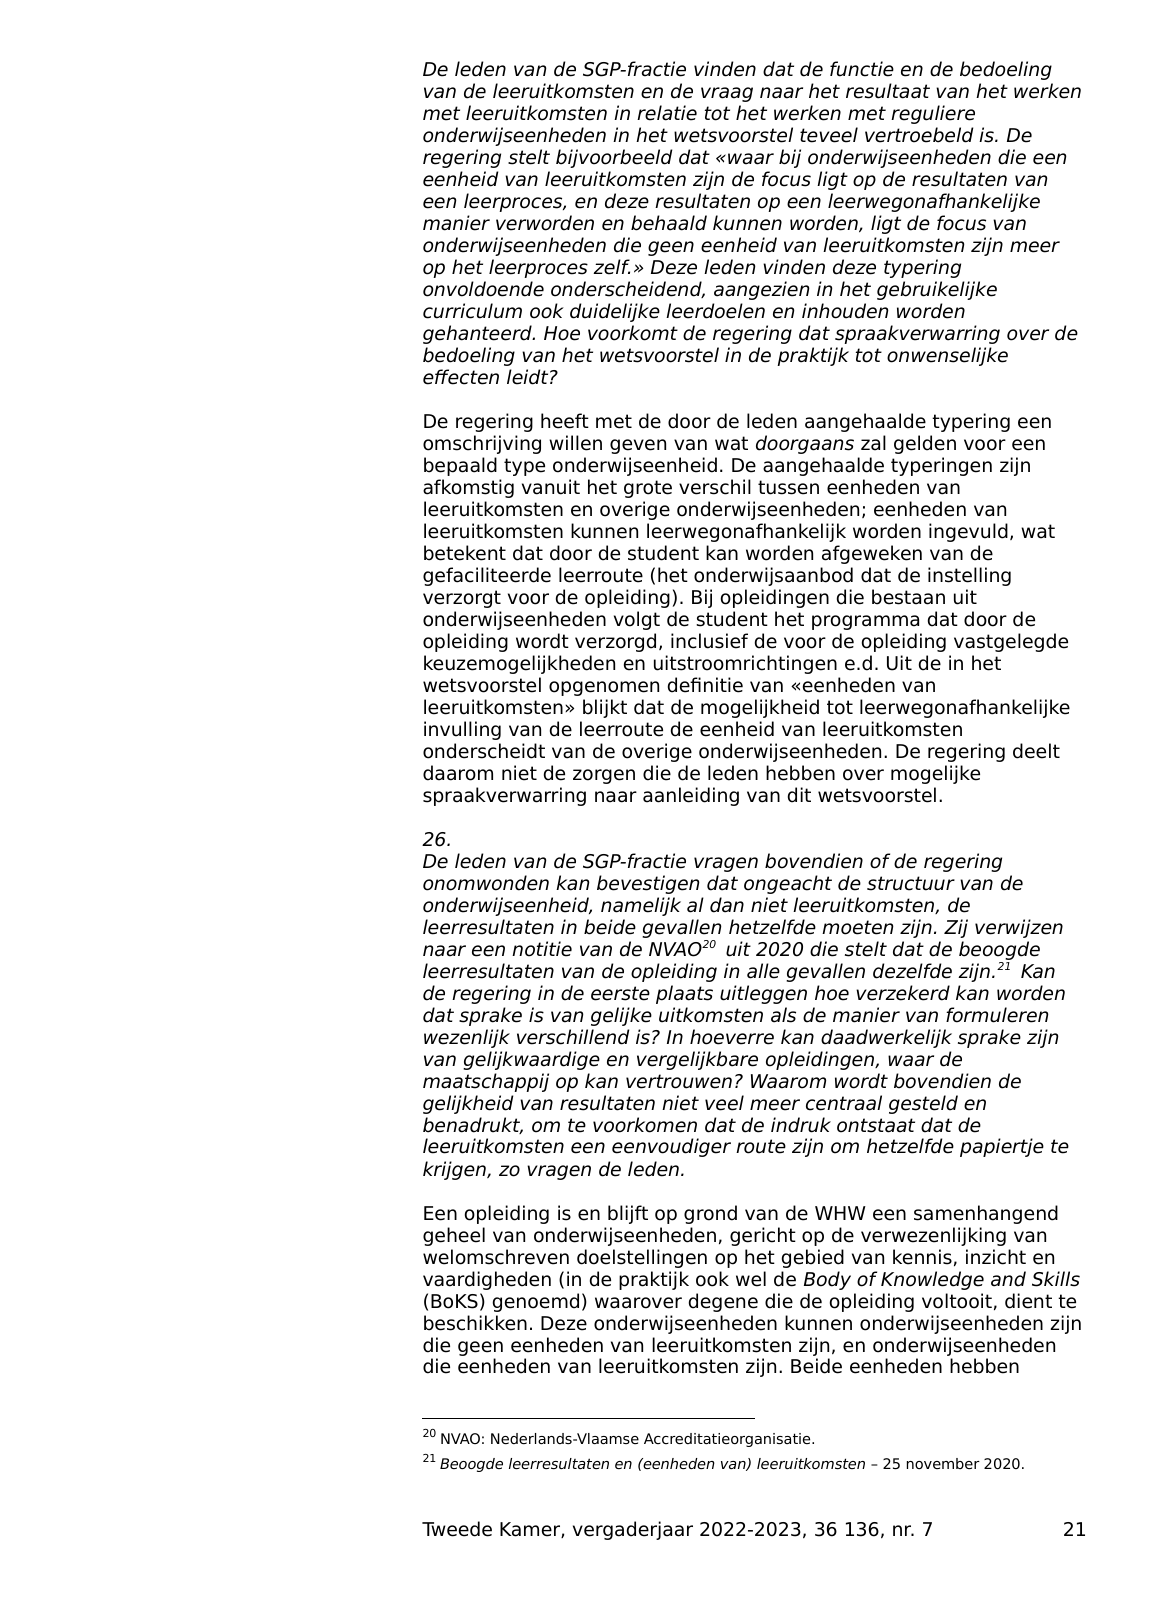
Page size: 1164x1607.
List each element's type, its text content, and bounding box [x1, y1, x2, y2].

text 26. [422, 829, 1087, 851]
text De leden van de SGP-fractie vinden dat de functie en de bedoeling van de leeruitkomsten en de vraag naar het resultaat van het werken met leeruitkomsten in relatie tot het werken met reguliere onderwijseenheden in het wetsvoorstel teveel vertroebeld is. De regering stelt bijvoorbeeld dat «waar bij onderwijseenheden die een eenheid van leeruitkomsten zijn de focus ligt op de resultaten van een leerproces, en deze resultaten op een leerwegonafhankelijke manier verworden en behaald kunnen worden, ligt de focus van onderwijseenheden die geen eenheid van leeruitkomsten zijn meer op het leerproces zelf.» Deze leden vinden deze typering onvoldoende onderscheidend, aangezien in het gebruikelijke curriculum ook duidelijke leerdoelen en inhouden worden gehanteerd. Hoe voorkomt de regering dat spraakverwarring over de bedoeling van het wetsvoorstel in de praktijk tot onwenselijke effecten leidt? [422, 59, 1087, 389]
text De leden van de SGP-fractie vragen bovendien of de regering onomwonden kan bevestigen dat ongeacht de structuur van de onderwijseenheid, namelijk al dan niet leeruitkomsten, de leerresultaten in beide gevallen hetzelfde moeten zijn. Zij verwijzen naar een notitie van de NVAO uit 2020 die stelt dat de beoogde leerresultaten van de opleiding in alle gevallen dezelfde zijn. Kan de regering in de eerste plaats uitleggen hoe verzekerd kan worden dat sprake is van gelijke uitkomsten als de manier van formuleren wezenlijk verschillend is? In hoeverre kan daadwerkelijk sprake zijn van gelijkwaardige en vergelijkbare opleidingen, waar de maatschappij op kan vertrouwen? Waarom wordt bovendien de gelijkheid van resultaten niet veel meer centraal gesteld en benadrukt, om te voorkomen dat de indruk ontstaat dat de leeruitkomsten een eenvoudiger route zijn om hetzelfde papiertje te krijgen, zo vragen de leden. [422, 851, 1087, 1180]
text Een opleiding is en blijft op grond van de WHW een samenhangend geheel van onderwijseenheden, gericht op de verwezenlijking van welomschreven doelstellingen op het gebied van kennis, inzicht en vaardigheden (in de praktijk ook wel de Body of Knowledge and Skills (BoKS) genoemd) waarover degene die de opleiding voltooit, dient te beschikken. Deze onderwijseenheden kunnen onderwijseenheden zijn die geen eenheden van leeruitkomsten zijn, en onderwijseenheden die eenheden van leeruitkomsten zijn. Beide eenheden hebben [422, 1203, 1087, 1378]
text NVAO: Nederlands-Vlaamse Accreditatieorganisatie. [422, 1427, 1087, 1449]
text Beoogde leerresultaten en (eenheden van) leeruitkomsten – 25 november 2020. [422, 1452, 1087, 1474]
text De regering heeft met de door de leden aangehaalde typering een omschrijving willen geven van wat doorgaans zal gelden voor een bepaald type onderwijseenheid. De aangehaalde typeringen zijn afkomstig vanuit het grote verschil tussen eenheden van leeruitkomsten en overige onderwijseenheden; eenheden van leeruitkomsten kunnen leerwegonafhankelijk worden ingevuld, wat betekent dat door de student kan worden afgeweken van de gefaciliteerde leerroute (het onderwijsaanbod dat de instelling verzorgt voor de opleiding). Bij opleidingen die bestaan uit onderwijseenheden volgt de student het programma dat door de opleiding wordt verzorgd, inclusief de voor de opleiding vastgelegde keuzemogelijkheden en uitstroomrichtingen e.d. Uit de in het wetsvoorstel opgenomen definitie van «eenheden van leeruitkomsten» blijkt dat de mogelijkheid tot leerwegonafhankelijke invulling van de leerroute de eenheid van leeruitkomsten onderscheidt van de overige onderwijseenheden. De regering deelt daarom niet de zorgen die de leden hebben over mogelijke spraakverwarring naar aanleiding van dit wetsvoorstel. [422, 411, 1087, 807]
